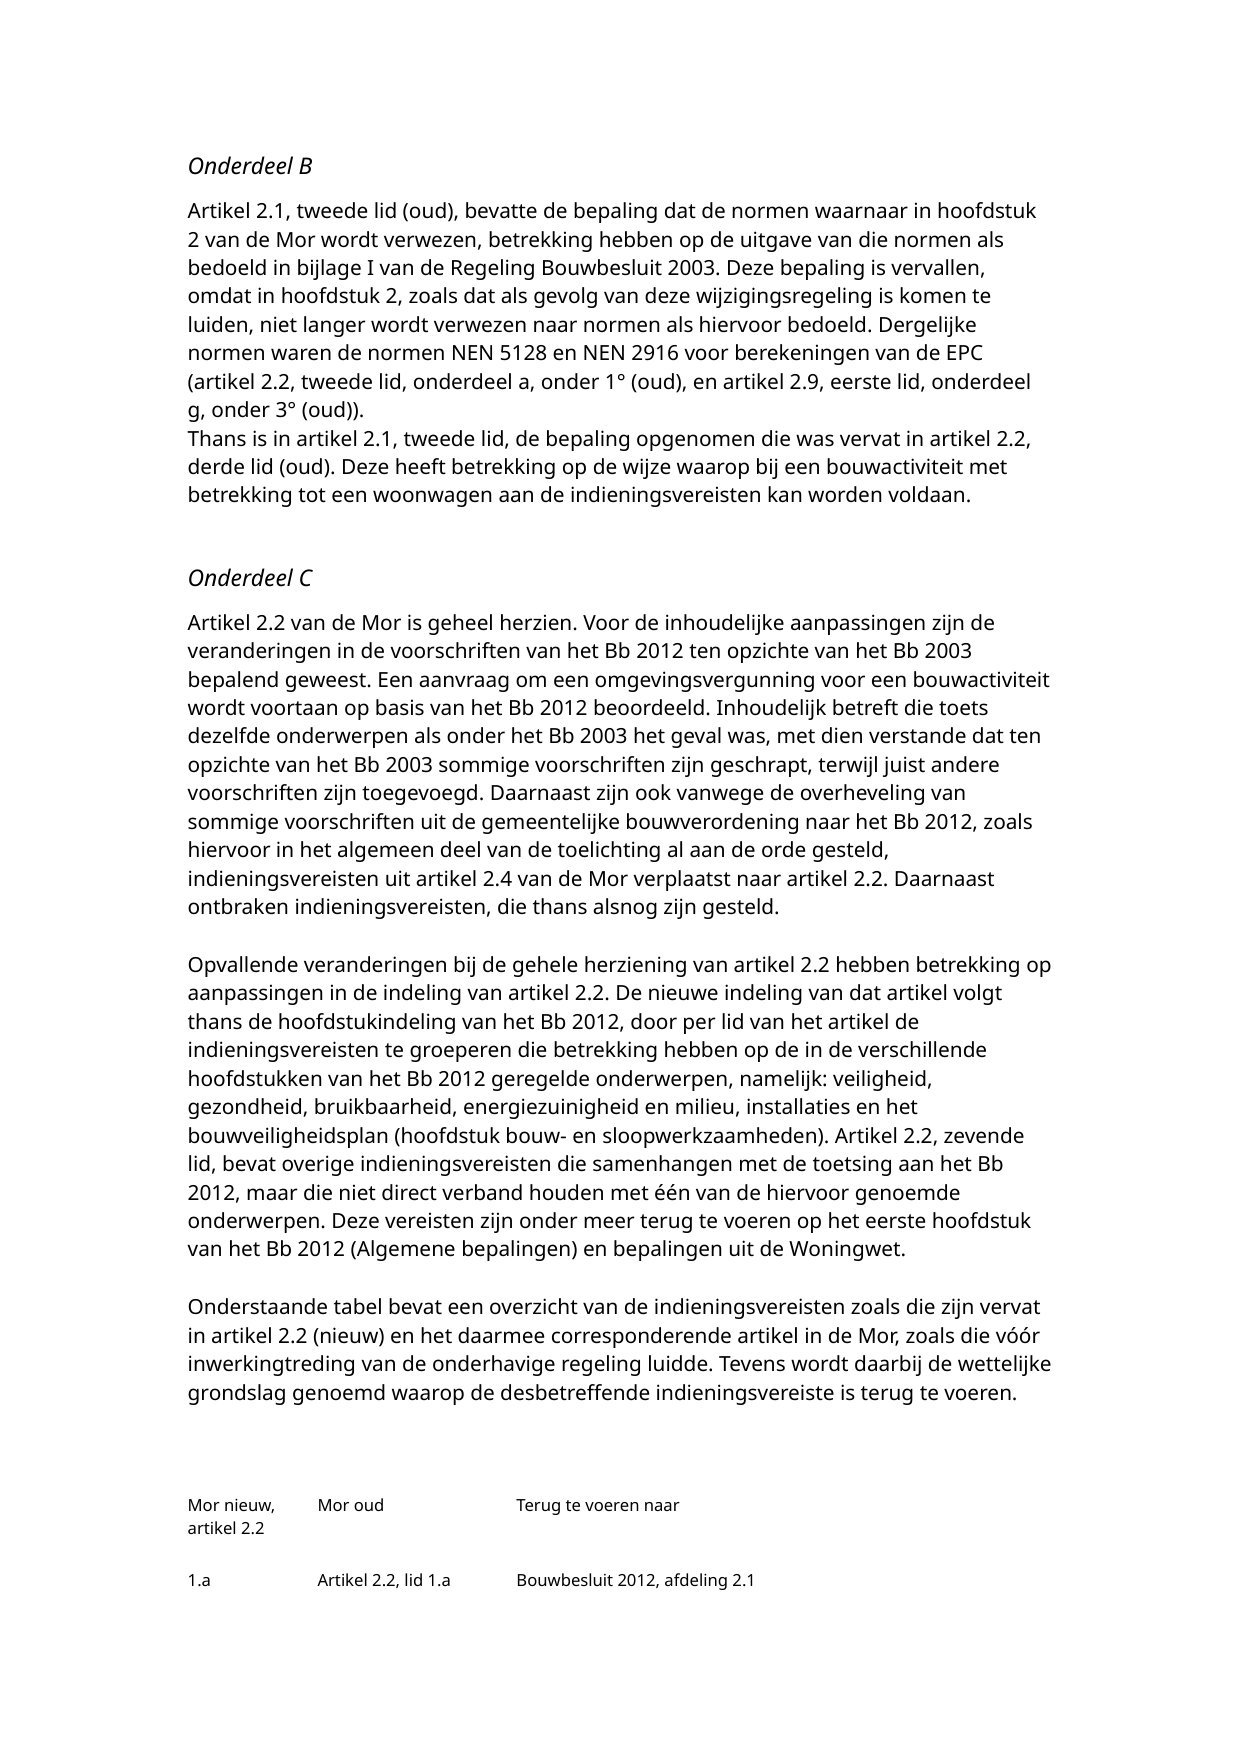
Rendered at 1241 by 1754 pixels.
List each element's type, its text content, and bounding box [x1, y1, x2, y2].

text Artikel 2.1, tweede lid (oud), bevatte de bepaling dat de normen waarnaar in hoofdstuk 2 van de Mor wordt verwezen, betrekking hebben op de uitgave van die normen als bedoeld in bijlage I van de Regeling Bouwbesluit 2003. Deze bepaling is vervallen, omdat in hoofdstuk 2, zoals dat als gevolg van deze wijzigingsregeling is komen te luiden, niet langer wordt verwezen naar normen als hiervoor bedoeld. Dergelijke normen waren de normen NEN 5128 en NEN 2916 voor berekeningen van de EPC (artikel 2.2, tweede lid, onderdeel a, onder 1° (oud), en artikel 2.9, eerste lid, onderdeel g, onder 3° (oud)). [187, 196, 1053, 424]
text Artikel 2.2 van de Mor is geheel herzien. Voor de inhoudelijke aanpassingen zijn de veranderingen in de voorschriften van het Bb 2012 ten opzichte van het Bb 2003 bepalend geweest. Een aanvraag om een omgevingsvergunning voor een bouwactiviteit wordt voortaan op basis van het Bb 2012 beoordeeld. Inhoudelijk betreft die toets dezelfde onderwerpen als onder het Bb 2003 het geval was, met dien verstande dat ten opzichte van het Bb 2003 sommige voorschriften zijn geschrapt, terwijl juist andere voorschriften zijn toegevoegd. Daarnaast zijn ook vanwege de overheveling van sommige voorschriften uit de gemeentelijke bouwverordening naar het Bb 2012, zoals hiervoor in het algemeen deel van de toelichting al aan de orde gesteld, indieningsvereisten uit artikel 2.4 van de Mor verplaatst naar artikel 2.2. Daarnaast ontbraken indieningsvereisten, die thans alsnog zijn gesteld. [187, 608, 1053, 921]
table_cell 1.a [188, 1569, 317, 1592]
table_cell Artikel 2.2, lid 1.a [317, 1569, 516, 1592]
text Opvallende veranderingen bij de gehele herziening van artikel 2.2 hebben betrekking op aanpassingen in de indeling van artikel 2.2. De nieuwe indeling van dat artikel volgt thans de hoofdstukindeling van het Bb 2012, door per lid van het artikel de indieningsvereisten te groeperen die betrekking hebben op de in de verschillende hoofdstukken van het Bb 2012 geregelde onderwerpen, namelijk: veiligheid, gezondheid, bruikbaarheid, energiezuinigheid en milieu, installaties en het bouwveiligheidsplan (hoofdstuk bouw- en sloopwerkzaamheden). Artikel 2.2, zevende lid, bevat overige indieningsvereisten die samenhangen met de toetsing aan het Bb 2012, maar die niet direct verband houden met één van de hiervoor genoemde onderwerpen. Deze vereisten zijn onder meer terug te voeren op het eerste hoofdstuk van het Bb 2012 (Algemene bepalingen) en bepalingen uit de Woningwet. [187, 950, 1053, 1263]
table_header Mor oud [317, 1494, 516, 1569]
text Onderstaande tabel bevat een overzicht van de indieningsvereisten zoals die zijn vervat in artikel 2.2 (nieuw) en het daarmee corresponderende artikel in de Mor, zoals die vóór inwerkingtreding van de onderhavige regeling luidde. Tevens wordt daarbij de wettelijke grondslag genoemd waarop de desbetreffende indieningsvereiste is terug te voeren. [187, 1292, 1053, 1406]
subtitle Onderdeel B [187, 150, 1053, 181]
subtitle Onderdeel C [187, 562, 1053, 593]
text Thans is in artikel 2.1, tweede lid, de bepaling opgenomen die was vervat in artikel 2.2, derde lid (oud). Deze heeft betrekking op de wijze waarop bij een bouwactiviteit met betrekking tot een woonwagen aan de indieningsvereisten kan worden voldaan. [187, 424, 1053, 509]
table_header Terug te voeren naar [516, 1494, 1053, 1569]
table_header Mor nieuw, artikel 2.2 [188, 1494, 317, 1569]
table_cell Bouwbesluit 2012, afdeling 2.1 [516, 1569, 1053, 1592]
